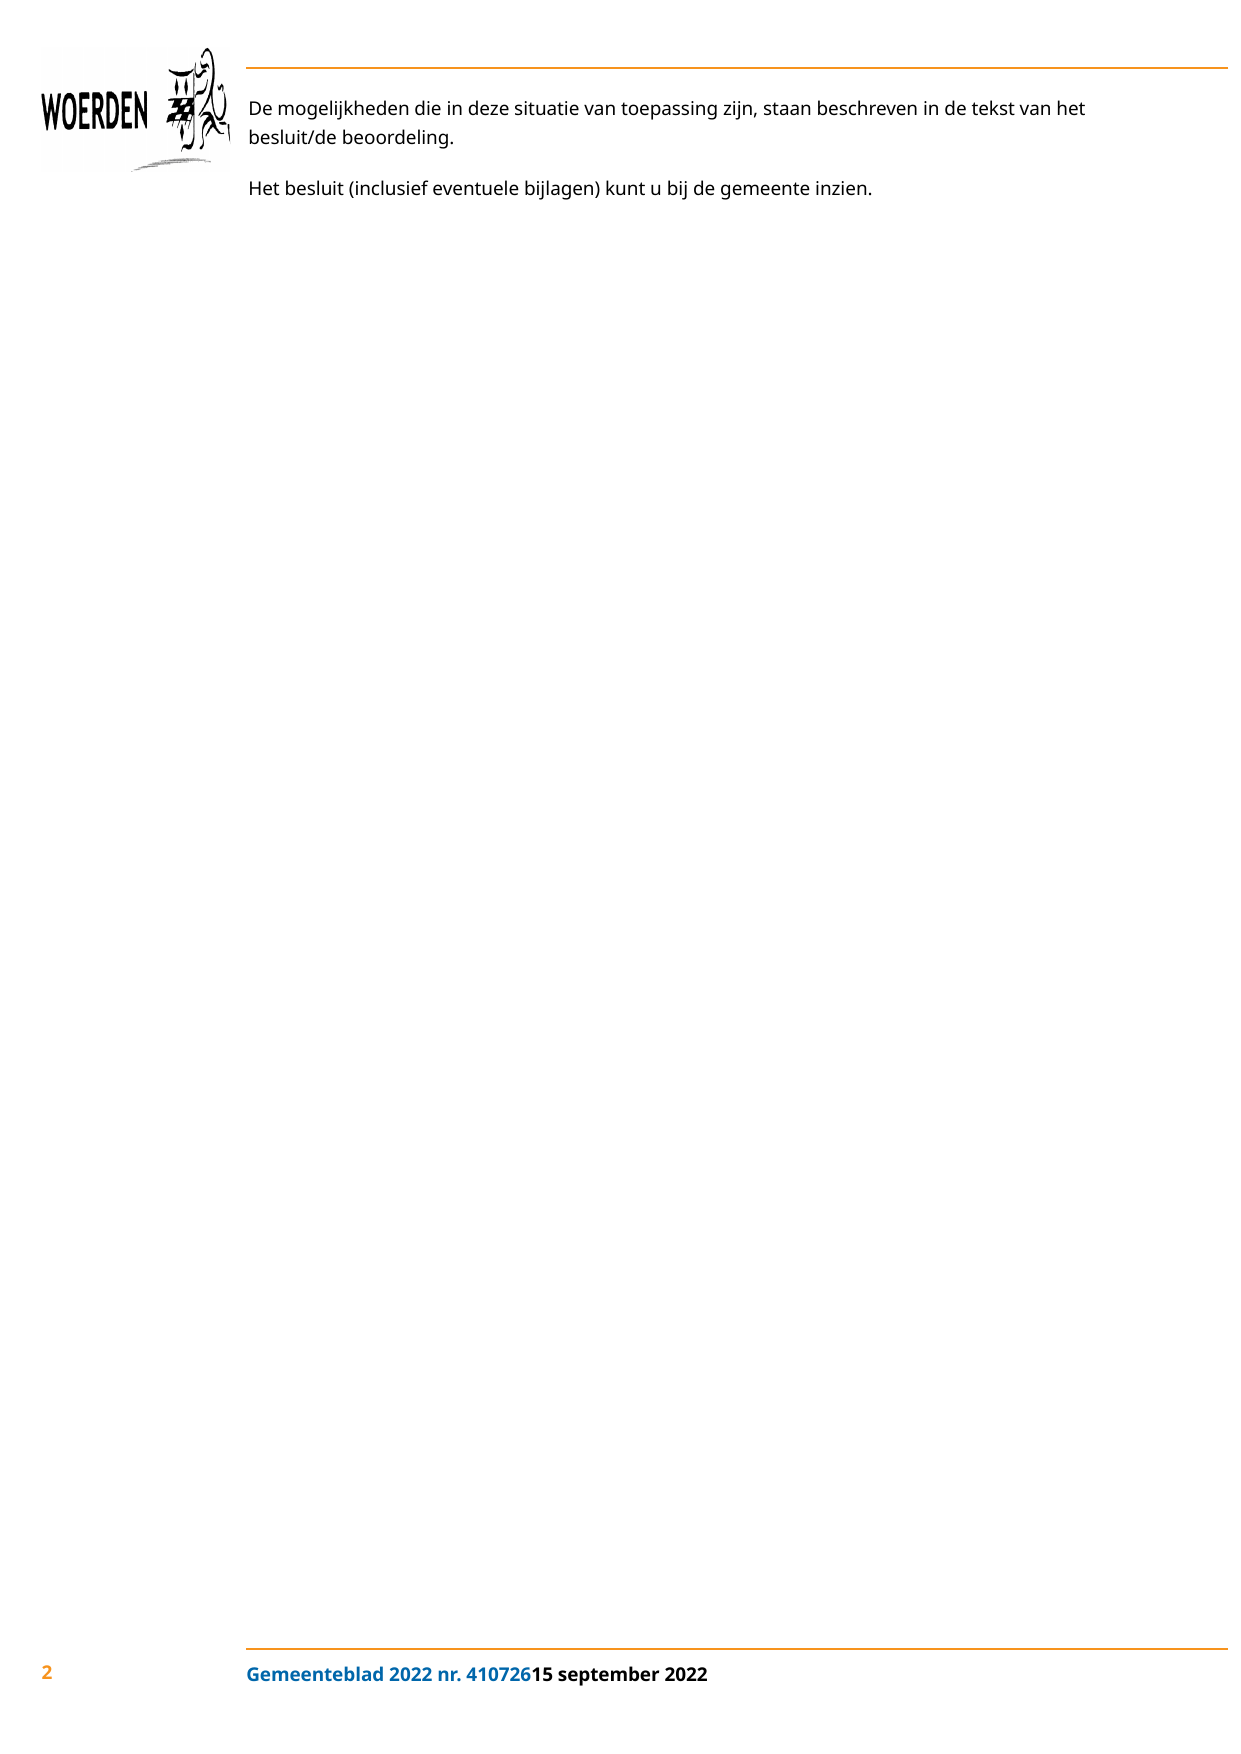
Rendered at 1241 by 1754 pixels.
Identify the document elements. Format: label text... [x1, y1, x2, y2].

text Het besluit (inclusief eventuele bijlagen) kunt u bij de gemeente inzien. [248, 175, 1152, 201]
text De mogelijkheden die in deze situatie van toepassing zijn, staan beschreven in de tekst van het besluit/de beoordeling. [248, 95, 1152, 150]
picture [41, 47, 231, 172]
